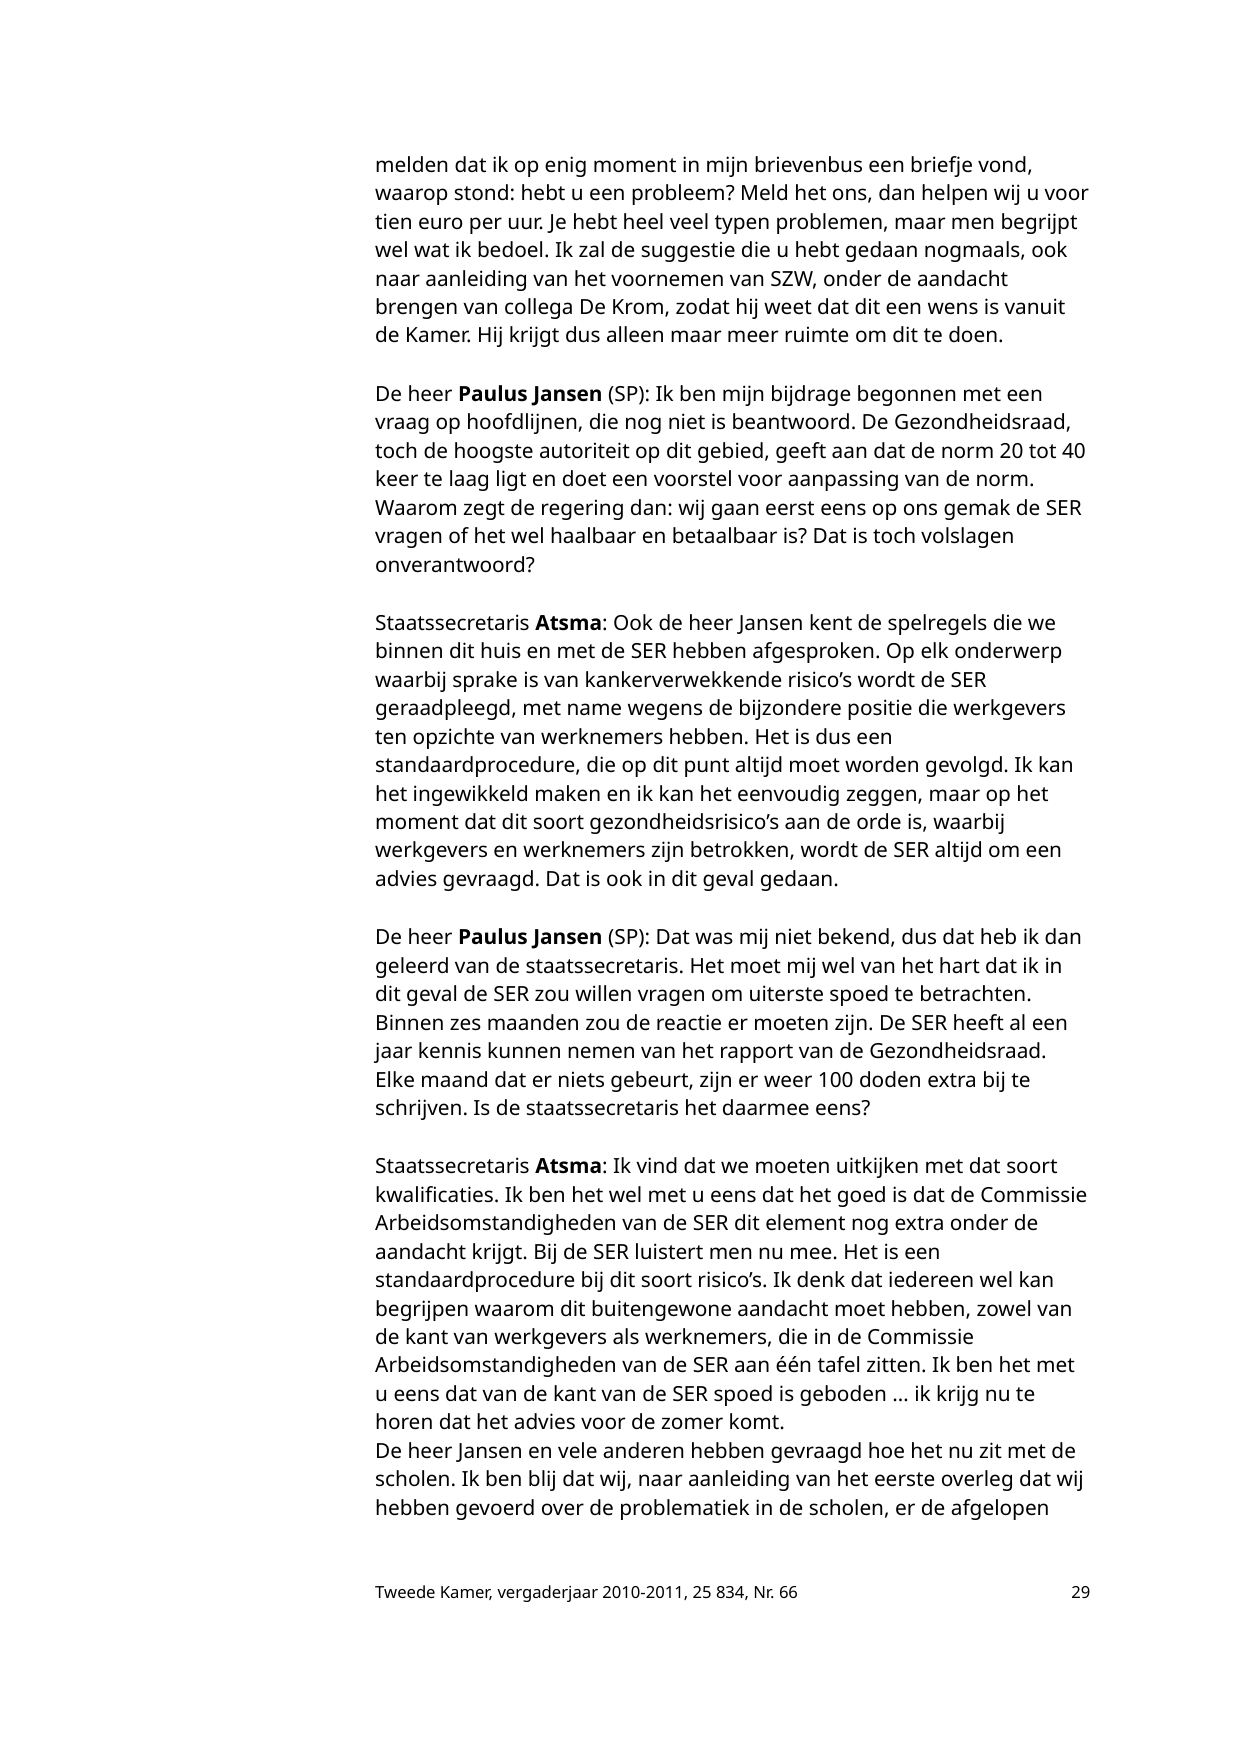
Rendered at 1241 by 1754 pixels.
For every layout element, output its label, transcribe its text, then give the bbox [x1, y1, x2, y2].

text De heer Jansen en vele anderen hebben gevraagd hoe het nu zit met de scholen. Ik ben blij dat wij, naar aanleiding van het eerste overleg dat wij hebben gevoerd over de problematiek in de scholen, er de afgelopen [375, 1436, 1090, 1521]
text De heer Paulus Jansen (SP): Ik ben mijn bijdrage begonnen met een vraag op hoofdlijnen, die nog niet is beantwoord. De Gezondheidsraad, toch de hoogste autoriteit op dit gebied, geeft aan dat de norm 20 tot 40 keer te laag ligt en doet een voorstel voor aanpassing van de norm. Waarom zegt de regering dan: wij gaan eerst eens op ons gemak de SER vragen of het wel haalbaar en betaalbaar is? Dat is toch volslagen onverantwoord? [375, 379, 1090, 578]
text De heer Paulus Jansen (SP): Dat was mij niet bekend, dus dat heb ik dan geleerd van de staatssecretaris. Het moet mij wel van het hart dat ik in dit geval de SER zou willen vragen om uiterste spoed te betrachten. Binnen zes maanden zou de reactie er moeten zijn. De SER heeft al een jaar kennis kunnen nemen van het rapport van de Gezondheidsraad. Elke maand dat er niets gebeurt, zijn er weer 100 doden extra bij te schrijven. Is de staatssecretaris het daarmee eens? [375, 922, 1090, 1122]
text melden dat ik op enig moment in mijn brievenbus een briefje vond, waarop stond: hebt u een probleem? Meld het ons, dan helpen wij u voor tien euro per uur. Je hebt heel veel typen problemen, maar men begrijpt wel wat ik bedoel. Ik zal de suggestie die u hebt gedaan nogmaals, ook naar aanleiding van het voornemen van SZW, onder de aandacht brengen van collega De Krom, zodat hij weet dat dit een wens is vanuit de Kamer. Hij krijgt dus alleen maar meer ruimte om dit te doen. [375, 150, 1090, 349]
text Staatssecretaris Atsma: Ik vind dat we moeten uitkijken met dat soort kwalificaties. Ik ben het wel met u eens dat het goed is dat de Commissie Arbeidsomstandigheden van de SER dit element nog extra onder de aandacht krijgt. Bij de SER luistert men nu mee. Het is een standaardprocedure bij dit soort risico’s. Ik denk dat iedereen wel kan begrijpen waarom dit buitengewone aandacht moet hebben, zowel van de kant van werkgevers als werknemers, die in de Commissie Arbeidsomstandigheden van de SER aan één tafel zitten. Ik ben het met u eens dat van de kant van de SER spoed is geboden … ik krijg nu te horen dat het advies voor de zomer komt. [375, 1152, 1090, 1436]
text Staatssecretaris Atsma: Ook de heer Jansen kent de spelregels die we binnen dit huis en met de SER hebben afgesproken. Op elk onderwerp waarbij sprake is van kankerverwekkende risico’s wordt de SER geraadpleegd, met name wegens de bijzondere positie die werkgevers ten opzichte van werknemers hebben. Het is dus een standaardprocedure, die op dit punt altijd moet worden gevolgd. Ik kan het ingewikkeld maken en ik kan het eenvoudig zeggen, maar op het moment dat dit soort gezondheidsrisico’s aan de orde is, waarbij werkgevers en werknemers zijn betrokken, wordt de SER altijd om een advies gevraagd. Dat is ook in dit geval gedaan. [375, 608, 1090, 892]
